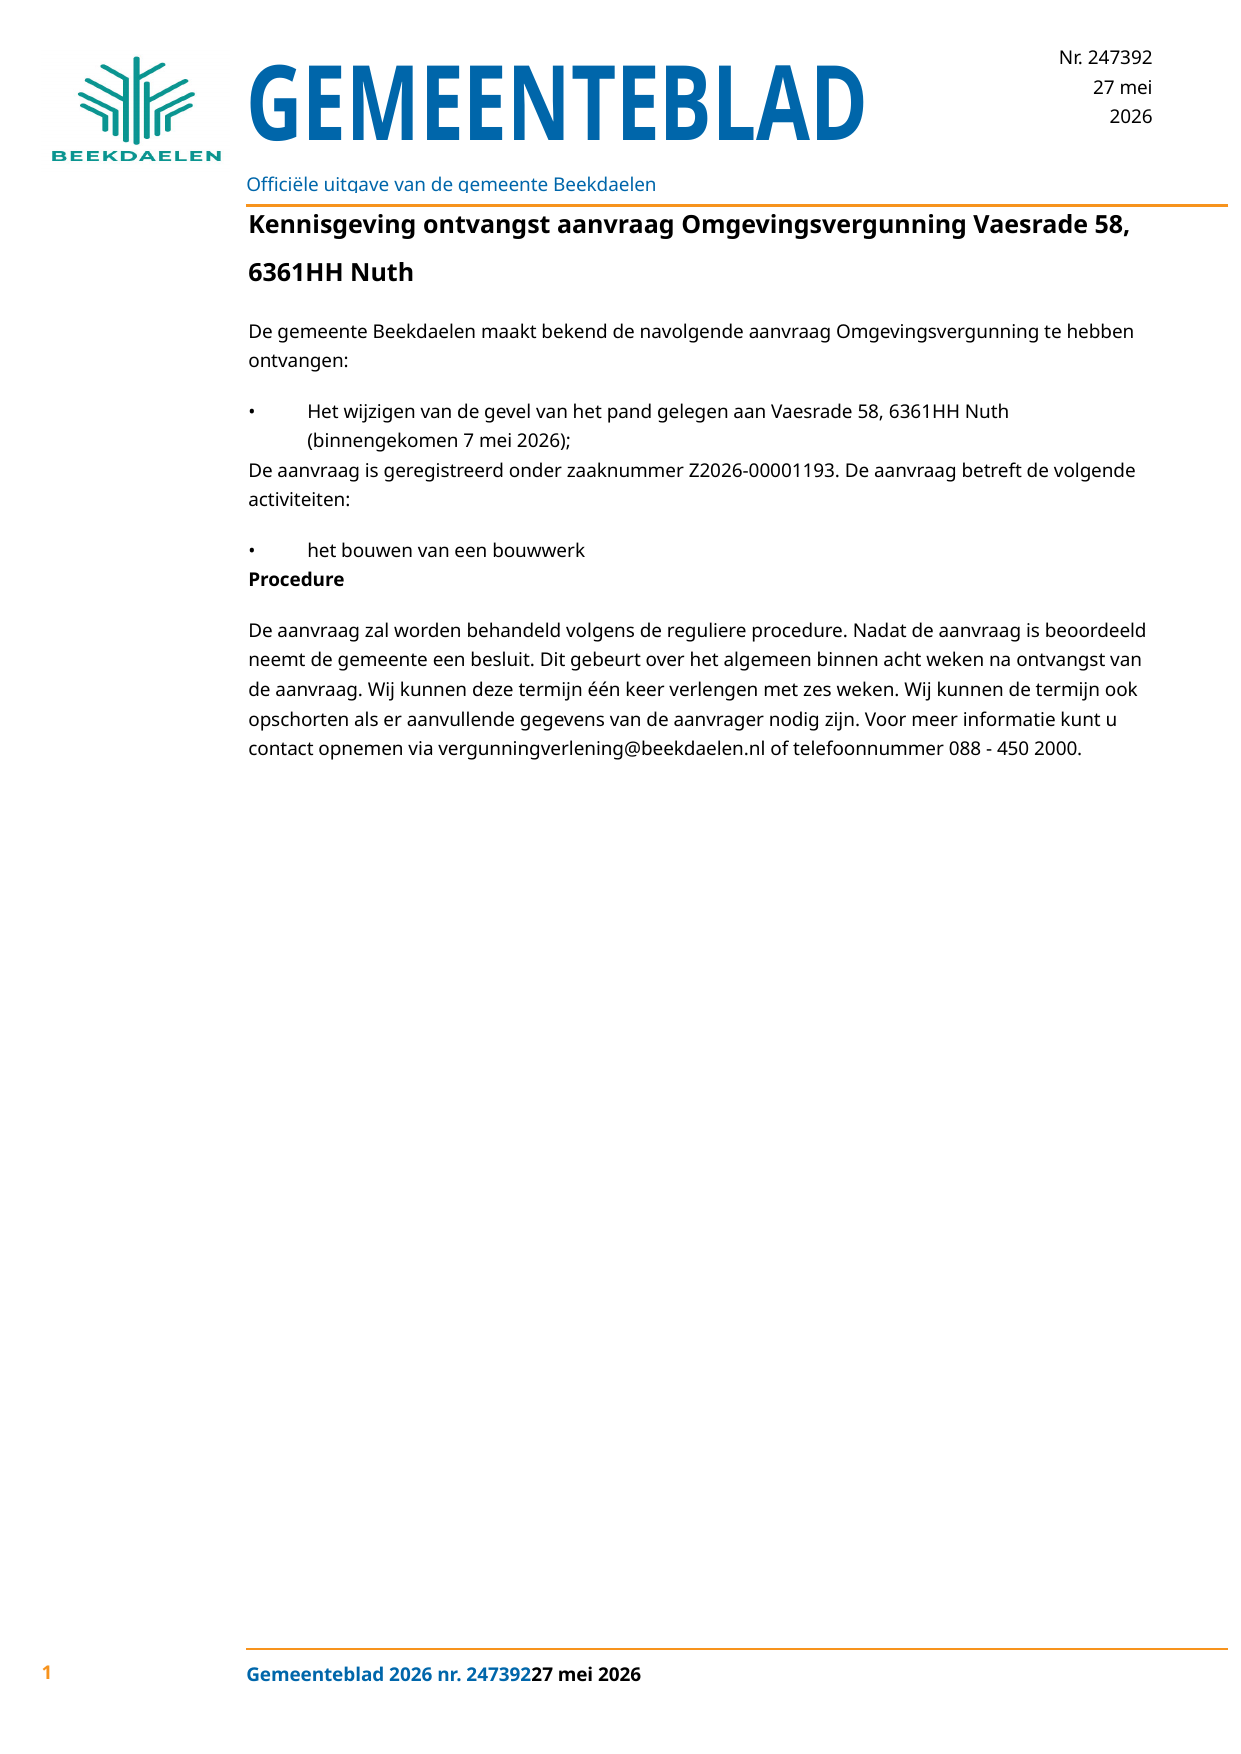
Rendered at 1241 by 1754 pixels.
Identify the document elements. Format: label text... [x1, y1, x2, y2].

text De aanvraag is geregistreerd onder zaaknummer Z2026-00001193. De aanvraag betreft de volgende activiteiten: [248, 457, 1152, 512]
list Het wijzigen van de gevel van het pand gelegen aan Vaesrade 58, 6361HH Nuth (binnengekomen 7 mei 2026); [248, 398, 1152, 453]
text Procedure [248, 567, 1152, 592]
list het bouwen van een bouwwerk [248, 537, 1152, 563]
text De aanvraag zal worden behandeld volgens de reguliere procedure. Nadat de aanvraag is beoordeeld neemt de gemeente een besluit. Dit gebeurt over het algemeen binnen acht weken na ontvangst van de aanvraag. Wij kunnen deze termijn één keer verlengen met zes weken. Wij kunnen de termijn ook opschorten als er aanvullende gegevens van de aanvrager nodig zijn. Voor meer informatie kunt u contact opnemen via vergunningverlening@beekdaelen.nl of telefoonnummer 088 - 450 2000. [248, 617, 1152, 761]
text Kennisgeving ontvangst aanvraag Omgevingsvergunning Vaesrade 58, 6361HH Nuth [248, 207, 1152, 288]
text De gemeente Beekdaelen maakt bekend de navolgende aanvraag Omgevingsvergunning te hebben ontvangen: [248, 318, 1152, 373]
picture [41, 47, 231, 172]
